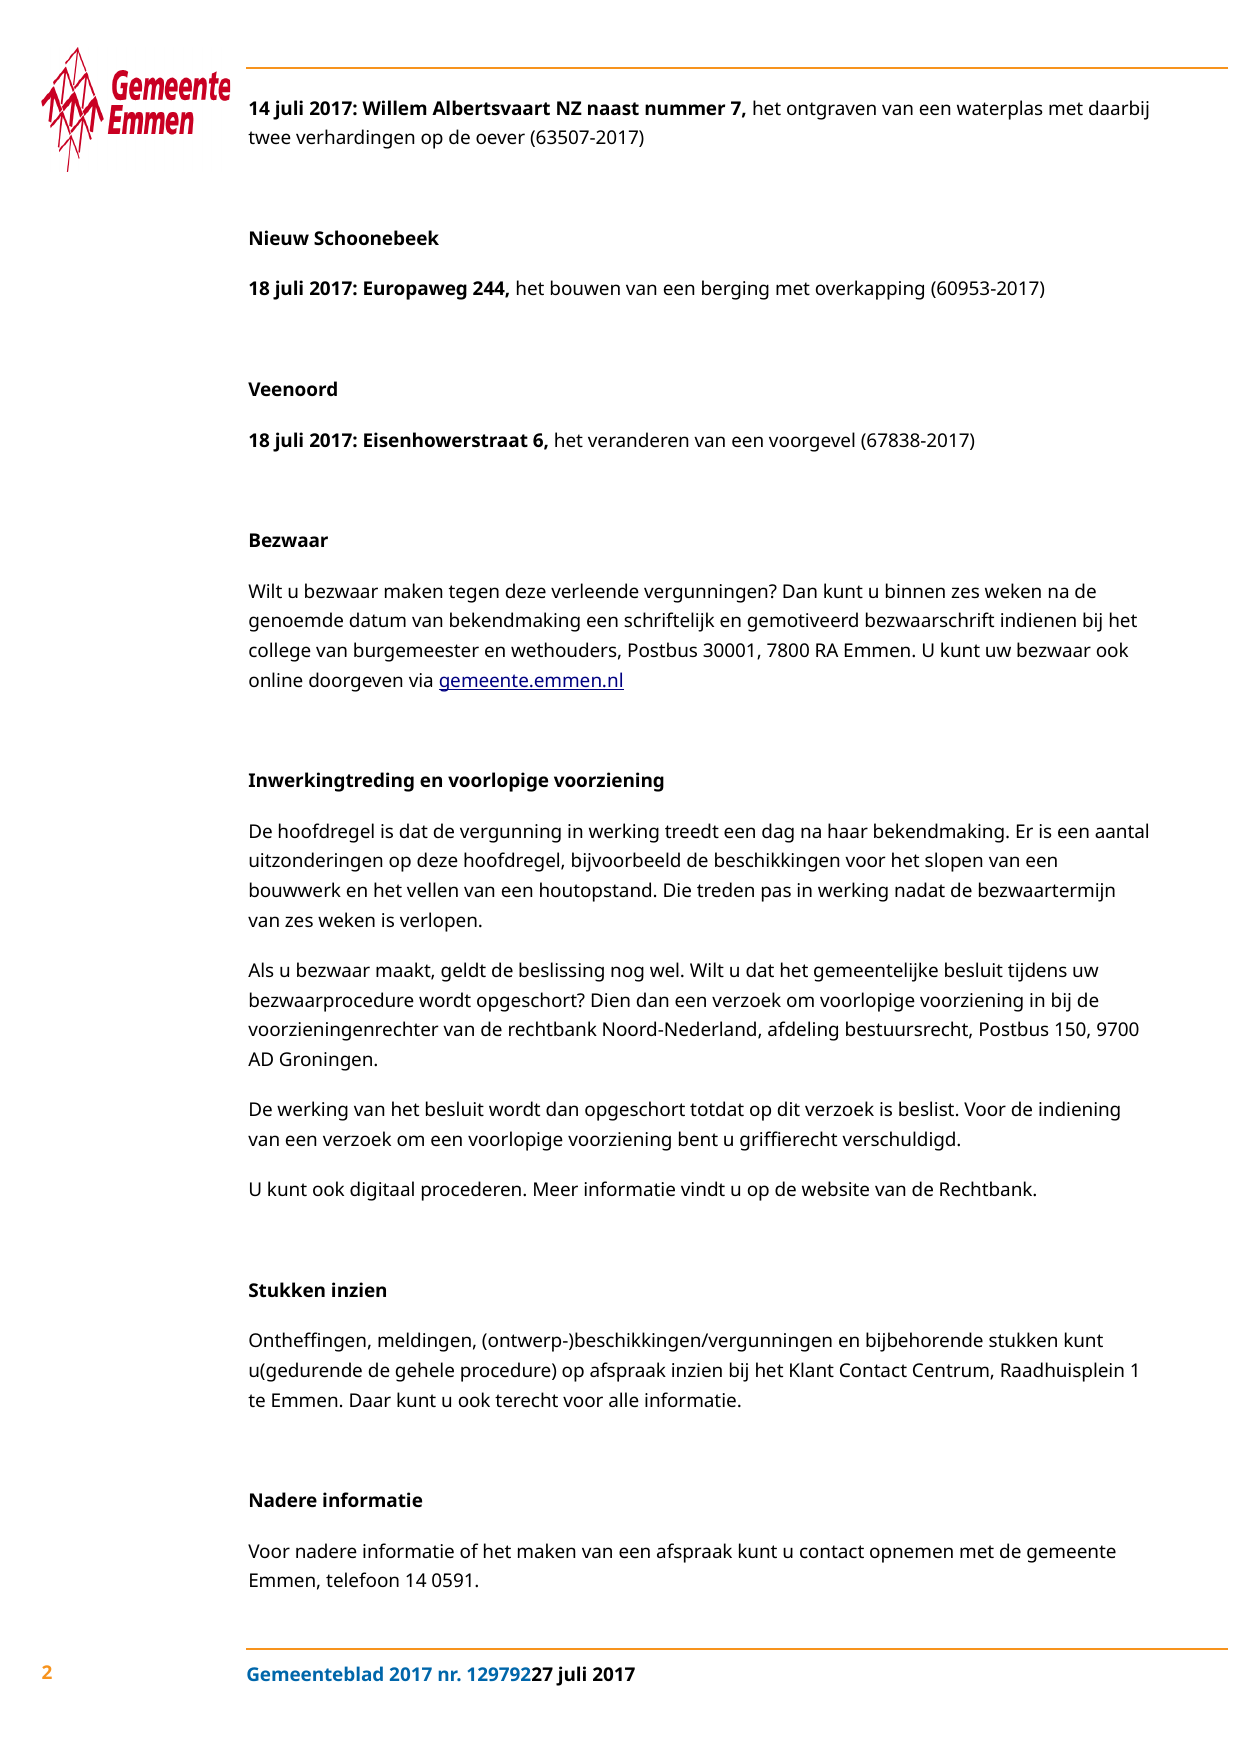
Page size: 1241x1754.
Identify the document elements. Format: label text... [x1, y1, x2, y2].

picture [41, 47, 231, 172]
text Nieuw Schoonebeek [248, 225, 1152, 251]
text Voor nadere informatie of het maken van een afspraak kunt u contact opnemen met de gemeente Emmen, telefoon 14 0591. [248, 1538, 1152, 1593]
text Inwerkingtreding en voorlopige voorziening [248, 768, 1152, 793]
text De werking van het besluit wordt dan opgeschort totdat op dit verzoek is beslist. Voor de indiening van een verzoek om een voorlopige voorziening bent u griffierecht verschuldigd. [248, 1096, 1152, 1152]
text Veenoord [248, 376, 1152, 402]
text Bezwaar [248, 528, 1152, 553]
text Stukken inzien [248, 1277, 1152, 1303]
text U kunt ook digitaal procederen. Meer informatie vindt u op de website van de Rechtbank. [248, 1176, 1152, 1202]
text Nadere informatie [248, 1488, 1152, 1513]
text Ontheffingen, meldingen, (ontwerp-)beschikkingen/vergunningen en bijbehorende stukken kunt u(gedurende de gehele procedure) op afspraak inzien bij het Klant Contact Centrum, Raadhuisplein 1 te Emmen. Daar kunt u ook terecht voor alle informatie. [248, 1328, 1152, 1413]
text 18 juli 2017: Eisenhowerstraat 6, het veranderen van een voorgevel (67838-2017) [248, 427, 1152, 453]
text 18 juli 2017: Europaweg 244, het bouwen van een berging met overkapping (60953-2017) [248, 276, 1152, 301]
text 14 juli 2017: Willem Albertsvaart NZ naast nummer 7, het ontgraven van een waterplas met daarbij twee verhardingen op de oever (63507-2017) [248, 95, 1152, 150]
text Als u bezwaar maakt, geldt de beslissing nog wel. Wilt u dat het gemeentelijke besluit tijdens uw bezwaarprocedure wordt opgeschort? Dien dan een verzoek om voorlopige voorziening in bij de voorzieningenrechter van de rechtbank Noord-Nederland, afdeling bestuursrecht, Postbus 150, 9700 AD Groningen. [248, 957, 1152, 1072]
text Wilt u bezwaar maken tegen deze verleende vergunningen? Dan kunt u binnen zes weken na de genoemde datum van bekendmaking een schriftelijk en gemotiveerd bezwaarschrift indienen bij het college van burgemeester en wethouders, Postbus 30001, 7800 RA Emmen. U kunt uw bezwaar ook online doorgeven via gemeente.emmen.nl [248, 578, 1152, 693]
text De hoofdregel is dat de vergunning in werking treedt een dag na haar bekendmaking. Er is een aantal uitzonderingen op deze hoofdregel, bijvoorbeeld de beschikkingen voor het slopen van een bouwwerk en het vellen van een houtopstand. Die treden pas in werking nadat de bezwaartermijn van zes weken is verlopen. [248, 818, 1152, 933]
